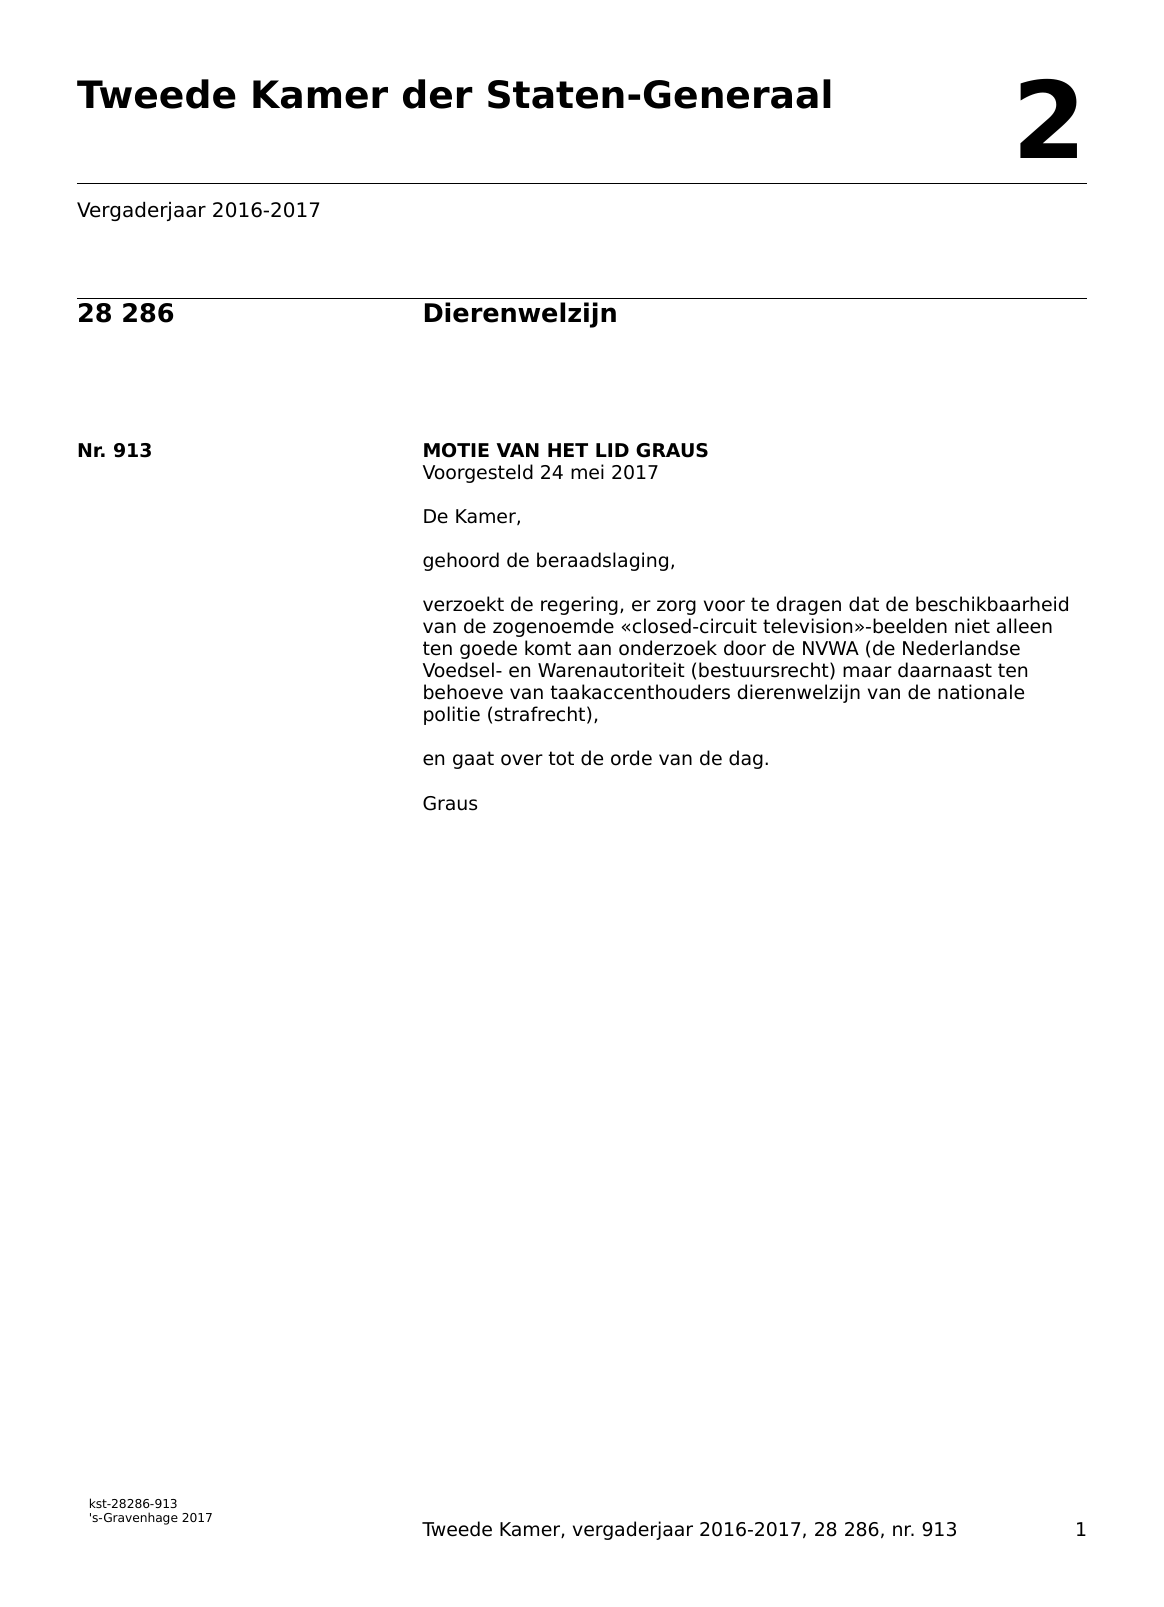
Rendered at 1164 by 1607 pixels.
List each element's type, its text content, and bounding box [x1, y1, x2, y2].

text De Kamer, [422, 506, 1087, 528]
text 's-Gravenhage 2017 [88, 1511, 323, 1525]
text Voorgesteld 24 mei 2017 [422, 462, 1087, 484]
subtitle 28 286 Dierenwelzijn [77, 299, 1087, 329]
table_cell Vergaderjaar 2016-2017 [77, 184, 1087, 298]
text verzoekt de regering, er zorg voor te dragen dat de beschikbaarheid van de zogenoemde «closed-circuit television»-beelden niet alleen ten goede komt aan onderzoek door de NVWA (de Nederlandse Voedsel- en Warenautoriteit (bestuursrecht) maar daarnaast ten behoeve van taakaccenthouders dierenwelzijn van de nationale politie (strafrecht), [422, 594, 1087, 726]
text Graus [422, 792, 1087, 814]
text kst-28286-913 [88, 1497, 323, 1511]
table_header 2 [886, 59, 1087, 183]
table_header Tweede Kamer der Staten-Generaal [77, 59, 886, 183]
subtitle Nr. 913 MOTIE VAN HET LID GRAUS [77, 440, 1087, 462]
text en gaat over tot de orde van de dag. [422, 748, 1087, 770]
text gehoord de beraadslaging, [422, 550, 1087, 572]
